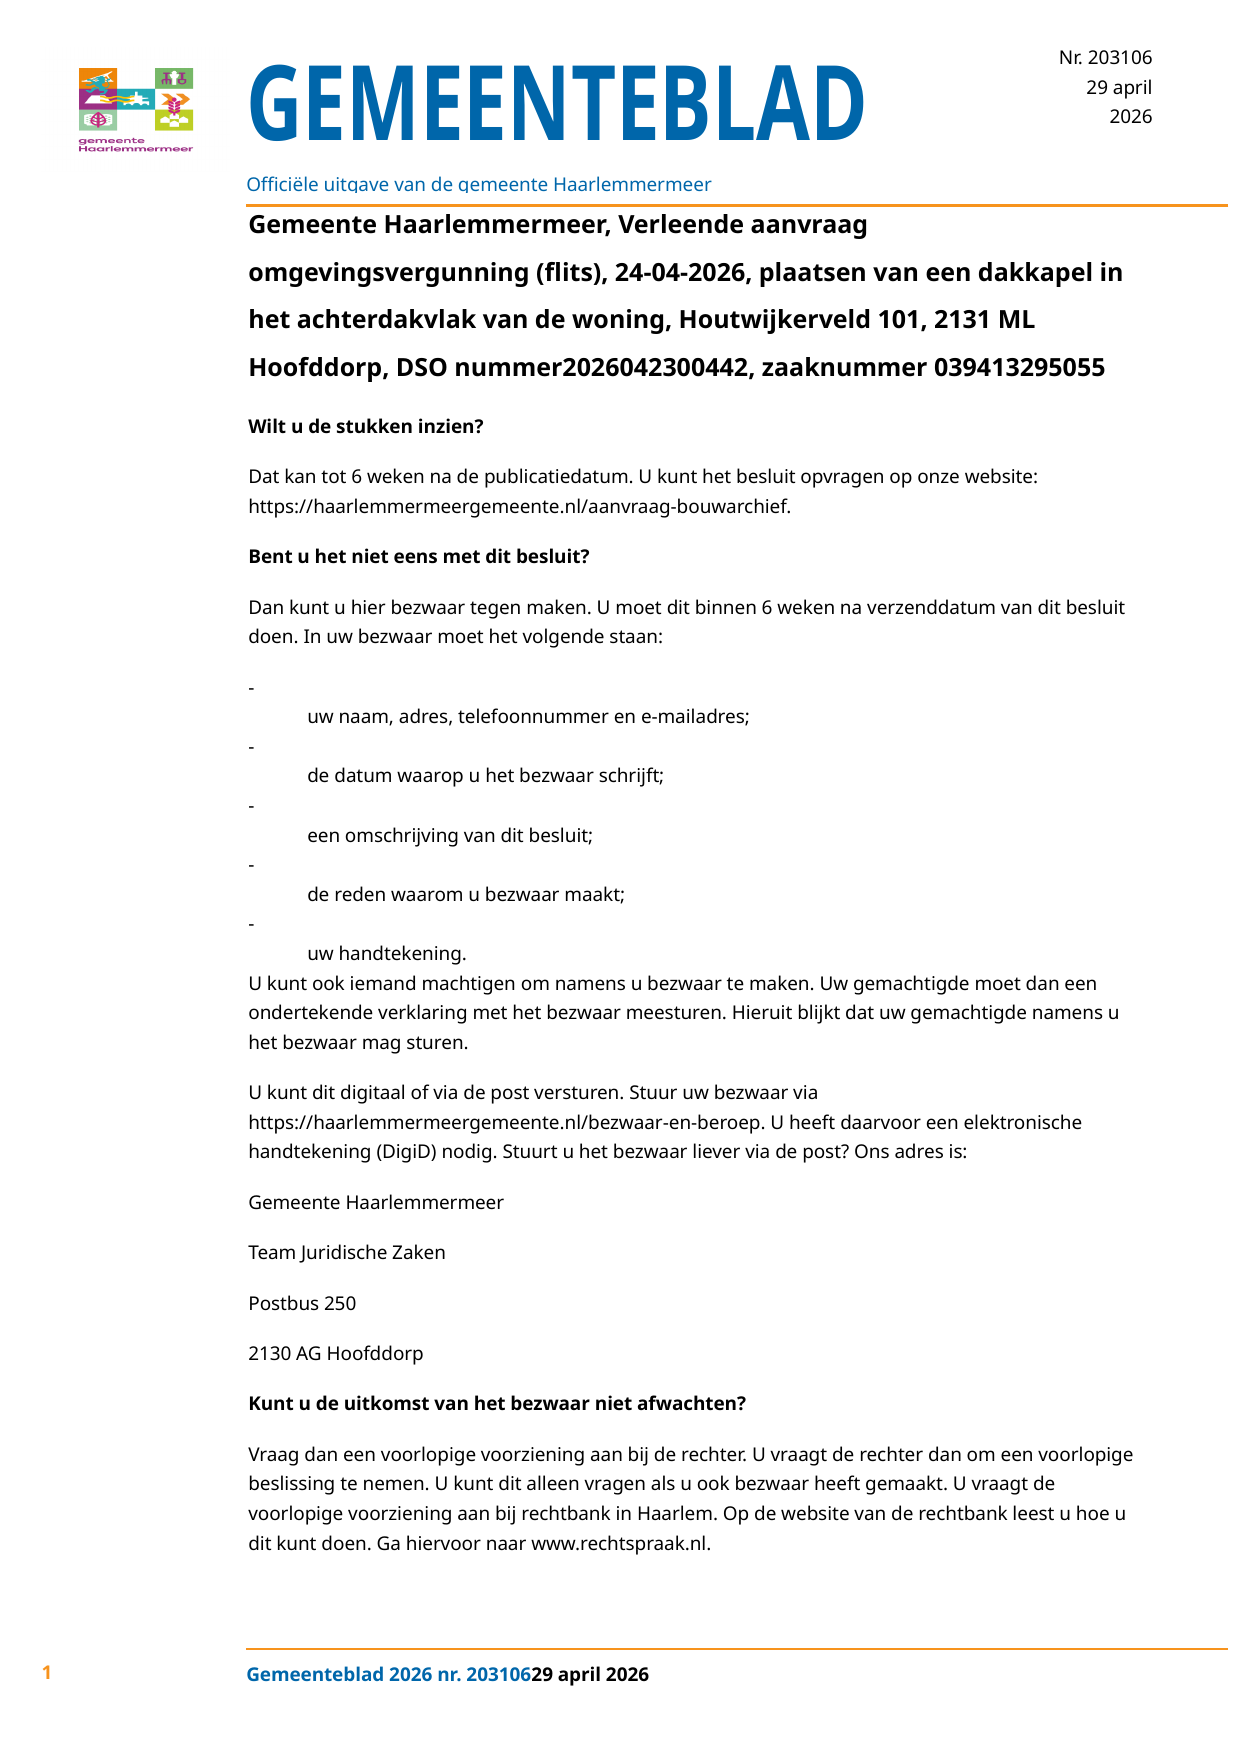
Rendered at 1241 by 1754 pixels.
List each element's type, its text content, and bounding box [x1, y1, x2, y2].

text U kunt dit digitaal of via de post versturen. Stuur uw bezwaar via https://haarlemmermeergemeente.nl/bezwaar-en-beroep. U heeft daarvoor een elektronische handtekening (DigiD) nodig. Stuurt u het bezwaar liever via de post? Ons adres is: [248, 1079, 1152, 1164]
text Postbus 250 [248, 1290, 1152, 1316]
text Dan kunt u hier bezwaar tegen maken. U moet dit binnen 6 weken na verzenddatum van dit besluit doen. In uw bezwaar moet het volgende staan: [248, 594, 1152, 649]
picture [41, 47, 231, 172]
text Bent u het niet eens met dit besluit? [248, 543, 1152, 569]
text Team Juridische Zaken [248, 1239, 1152, 1265]
list de datum waarop u het bezwaar schrijft; [248, 763, 1152, 788]
text 2130 AG Hoofddorp [248, 1340, 1152, 1366]
list uw handtekening. [248, 940, 1152, 966]
list de reden waarom u bezwaar maakt; [248, 881, 1152, 907]
text Dat kan tot 6 weken na de publicatiedatum. U kunt het besluit opvragen op onze website: https://haarlemmermeergemeente.nl/aanvraag-bouwarchief. [248, 463, 1152, 519]
text Vraag dan een voorlopige voorziening aan bij de rechter. U vraagt de rechter dan om een voorlopige beslissing te nemen. U kunt dit alleen vragen als u ook bezwaar heeft gemaakt. U vraagt de voorlopige voorziening aan bij rechtbank in Haarlem. Op de website van de rechtbank leest u hoe u dit kunt doen. Ga hiervoor naar www.rechtspraak.nl. [248, 1441, 1152, 1556]
text Wilt u de stukken inzien? [248, 413, 1152, 439]
text U kunt ook iemand machtigen om namens u bezwaar te maken. Uw gemachtigde moet dan een ondertekende verklaring met het bezwaar meesturen. Hieruit blijkt dat uw gemachtigde namens u het bezwaar mag sturen. [248, 970, 1152, 1055]
text Gemeente Haarlemmermeer [248, 1189, 1152, 1215]
text Gemeente Haarlemmermeer, Verleende aanvraag omgevingsvergunning (flits), 24-04-2026, plaatsen van een dakkapel in het achterdakvlak van de woning, Houtwijkerveld 101, 2131 ML Hoofddorp, DSO nummer2026042300442, zaaknummer 039413295055 [248, 207, 1152, 384]
text Kunt u de uitkomst van het bezwaar niet afwachten? [248, 1391, 1152, 1416]
list een omschrijving van dit besluit; [248, 822, 1152, 848]
list uw naam, adres, telefoonnummer en e-mailadres; [248, 703, 1152, 729]
